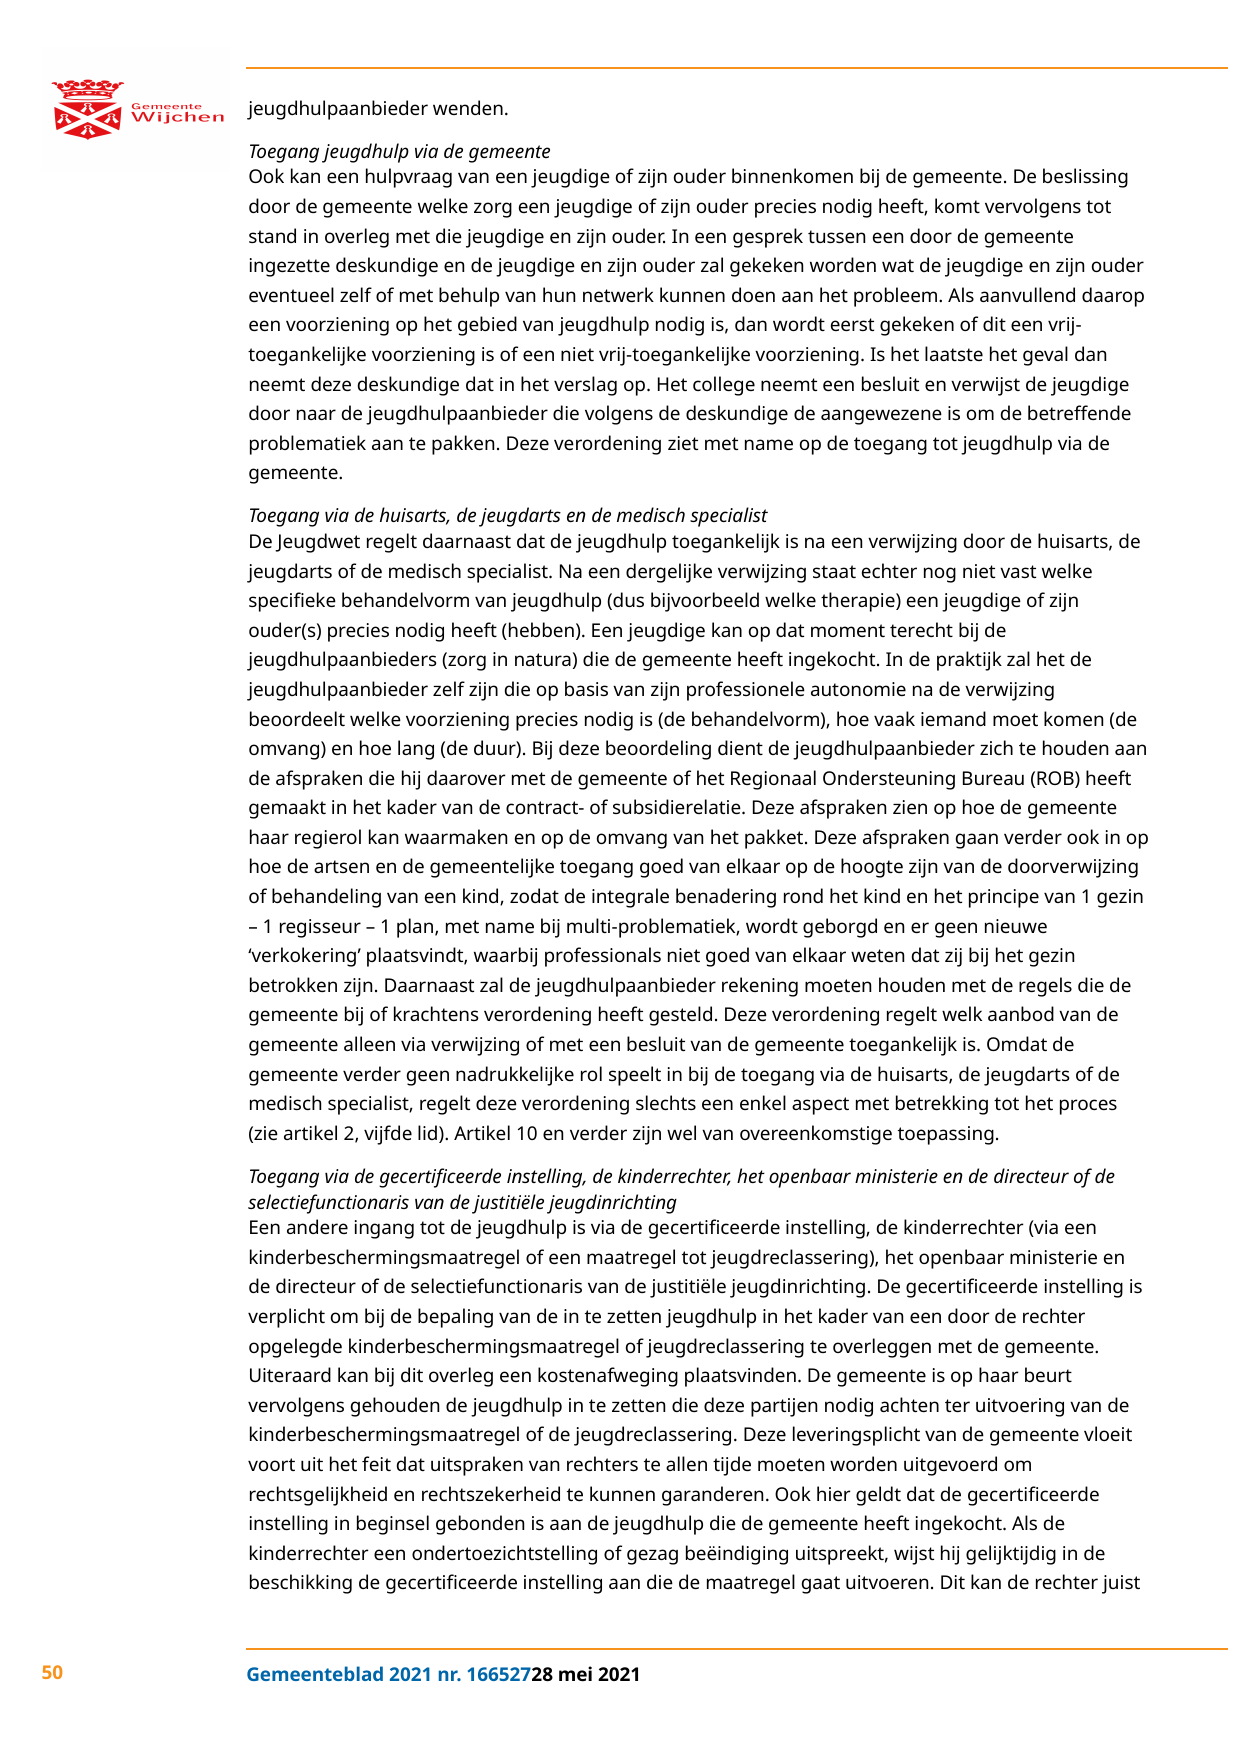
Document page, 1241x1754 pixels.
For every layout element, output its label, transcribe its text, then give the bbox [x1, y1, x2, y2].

text Toegang via de huisarts, de jeugdarts en de medisch specialist [248, 503, 1152, 528]
text Uiteraard kan bij dit overleg een kostenafweging plaatsvinden. De gemeente is op haar beurt vervolgens gehouden de jeugdhulp in te zetten die deze partijen nodig achten ter uitvoering van de kinderbeschermingsmaatregel of de jeugdreclassering. Deze leveringsplicht van de gemeente vloeit voort uit het feit dat uitspraken van rechters te allen tijde moeten worden uitgevoerd om rechtsgelijkheid en rechtszekerheid te kunnen garanderen. Ook hier geldt dat de gecertificeerde instelling in beginsel gebonden is aan de jeugdhulp die de gemeente heeft ingekocht. Als de kinderrechter een ondertoezichtstelling of gezag beëindiging uitspreekt, wijst hij gelijktijdig in de beschikking de gecertificeerde instelling aan die de maatregel gaat uitvoeren. Dit kan de rechter juist [248, 1362, 1152, 1595]
text Een andere ingang tot de jeugdhulp is via de gecertificeerde instelling, de kinderrechter (via een kinderbeschermingsmaatregel of een maatregel tot jeugdreclassering), het openbaar ministerie en de directeur of de selectiefunctionaris van de justitiële jeugdinrichting. De gecertificeerde instelling is verplicht om bij de bepaling van de in te zetten jeugdhulp in het kader van een door de rechter opgelegde kinderbeschermingsmaatregel of jeugdreclassering te overleggen met de gemeente. [248, 1214, 1152, 1359]
text Toegang via de gecertificeerde instelling, de kinderrechter, het openbaar ministerie en de directeur of de selectiefunctionaris van de justitiële jeugdinrichting [248, 1163, 1152, 1214]
text De Jeugdwet regelt daarnaast dat de jeugdhulp toegankelijk is na een verwijzing door de huisarts, de jeugdarts of de medisch specialist. Na een dergelijke verwijzing staat echter nog niet vast welke specifieke behandelvorm van jeugdhulp (dus bijvoorbeeld welke therapie) een jeugdige of zijn ouder(s) precies nodig heeft (hebben). Een jeugdige kan op dat moment terecht bij de jeugdhulpaanbieders (zorg in natura) die de gemeente heeft ingekocht. In de praktijk zal het de jeugdhulpaanbieder zelf zijn die op basis van zijn professionele autonomie na de verwijzing beoordeelt welke voorziening precies nodig is (de behandelvorm), hoe vaak iemand moet komen (de omvang) en hoe lang (de duur). Bij deze beoordeling dient de jeugdhulpaanbieder zich te houden aan de afspraken die hij daarover met de gemeente of het Regionaal Ondersteuning Bureau (ROB) heeft gemaakt in het kader van de contract- of subsidierelatie. Deze afspraken zien op hoe de gemeente haar regierol kan waarmaken en op de omvang van het pakket. Deze afspraken gaan verder ook in op hoe de artsen en de gemeentelijke toegang goed van elkaar op de hoogte zijn van de doorverwijzing of behandeling van een kind, zodat de integrale benadering rond het kind en het principe van 1 gezin – 1 regisseur – 1 plan, met name bij multi-problematiek, wordt geborgd en er geen nieuwe ‘verkokering’ plaatsvindt, waarbij professionals niet goed van elkaar weten dat zij bij het gezin betrokken zijn. Daarnaast zal de jeugdhulpaanbieder rekening moeten houden met de regels die de gemeente bij of krachtens verordening heeft gesteld. Deze verordening regelt welk aanbod van de gemeente alleen via verwijzing of met een besluit van de gemeente toegankelijk is. Omdat de gemeente verder geen nadrukkelijke rol speelt in bij de toegang via de huisarts, de jeugdarts of de medisch specialist, regelt deze verordening slechts een enkel aspect met betrekking tot het proces (zie artikel 2, vijfde lid). Artikel 10 en verder zijn wel van overeenkomstige toepassing. [248, 528, 1152, 1146]
picture [41, 47, 231, 172]
text jeugdhulpaanbieder wenden. [248, 95, 1152, 121]
text Toegang jeugdhulp via de gemeente [248, 138, 1152, 164]
text Ook kan een hulpvraag van een jeugdige of zijn ouder binnenkomen bij de gemeente. De beslissing door de gemeente welke zorg een jeugdige of zijn ouder precies nodig heeft, komt vervolgens tot stand in overleg met die jeugdige en zijn ouder. In een gesprek tussen een door de gemeente ingezette deskundige en de jeugdige en zijn ouder zal gekeken worden wat de jeugdige en zijn ouder eventueel zelf of met behulp van hun netwerk kunnen doen aan het probleem. Als aanvullend daarop een voorziening op het gebied van jeugdhulp nodig is, dan wordt eerst gekeken of dit een vrij-toegankelijke voorziening is of een niet vrij-toegankelijke voorziening. Is het laatste het geval dan neemt deze deskundige dat in het verslag op. Het college neemt een besluit en verwijst de jeugdige door naar de jeugdhulpaanbieder die volgens de deskundige de aangewezene is om de betreffende problematiek aan te pakken. Deze verordening ziet met name op de toegang tot jeugdhulp via de gemeente. [248, 164, 1152, 485]
